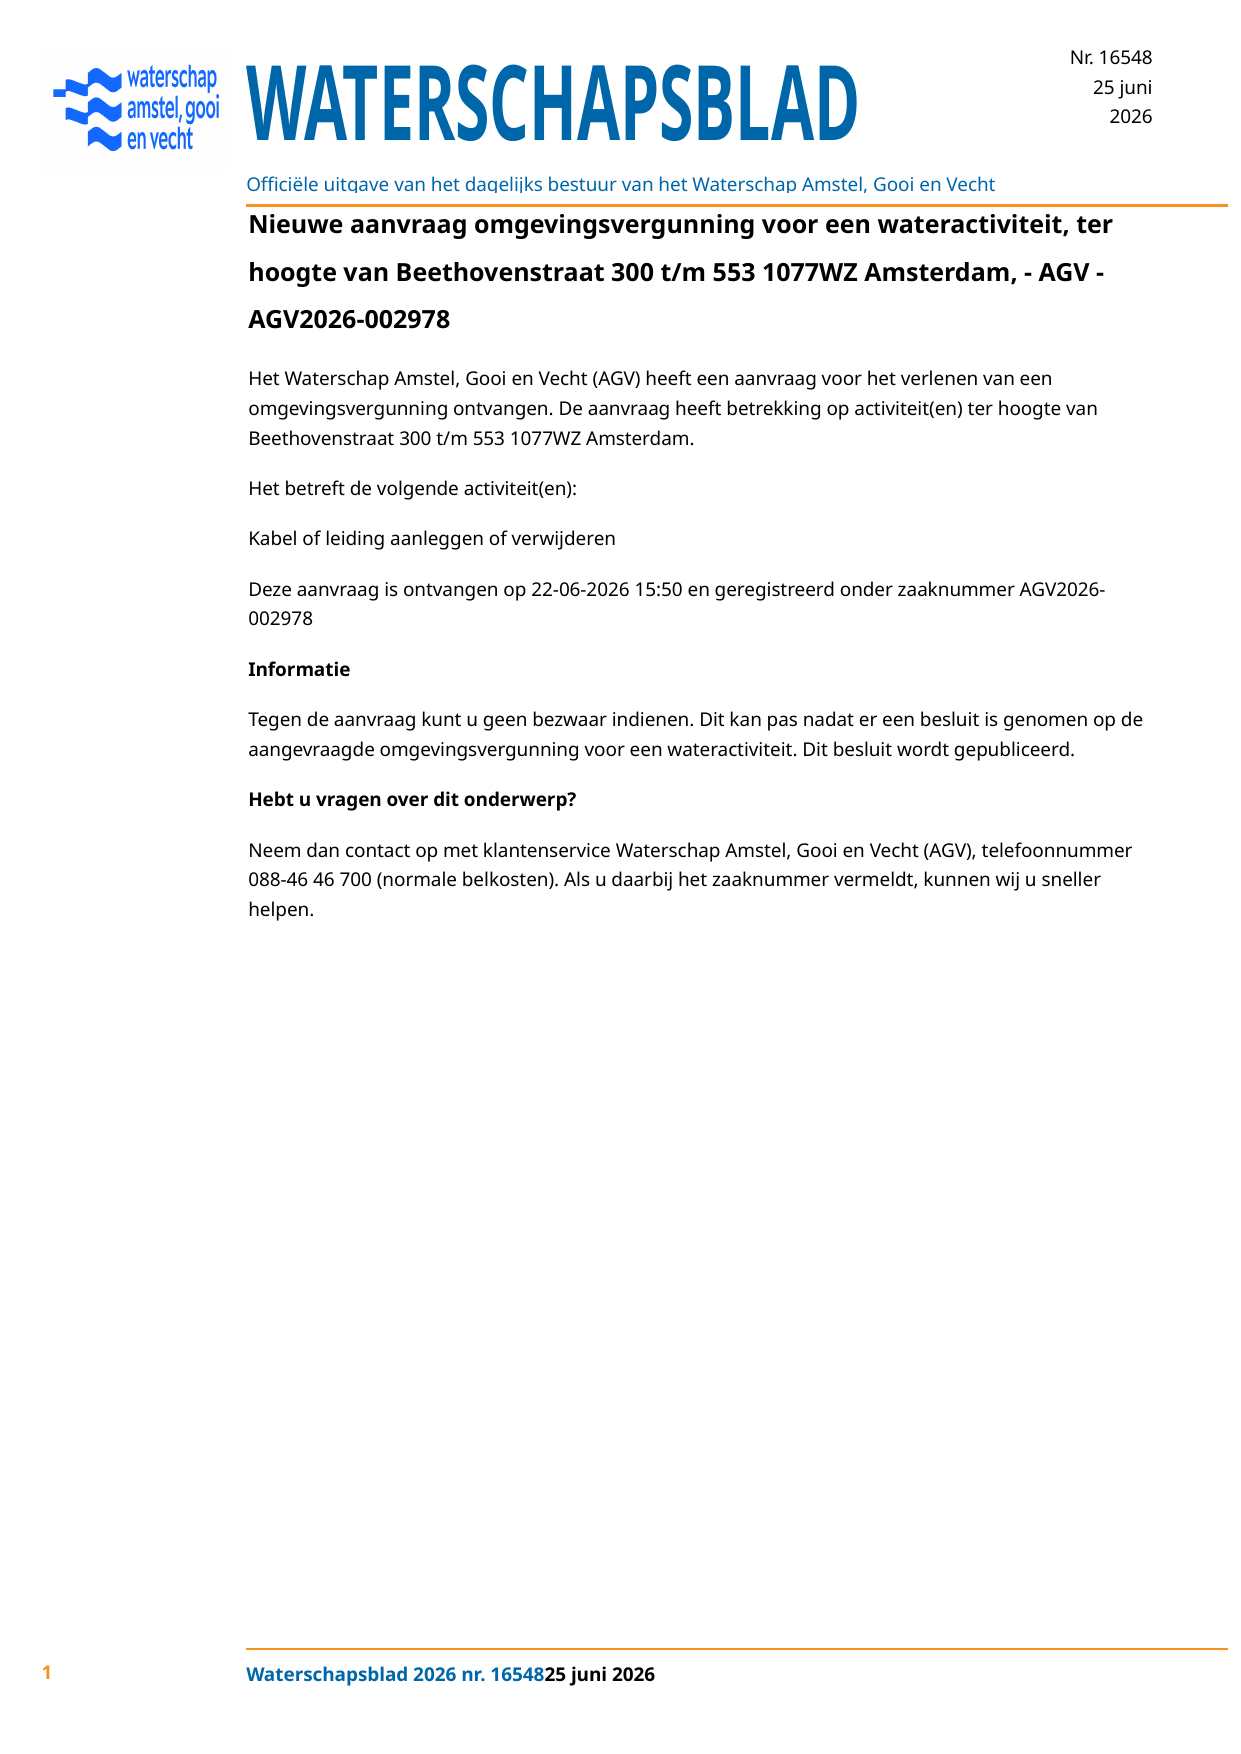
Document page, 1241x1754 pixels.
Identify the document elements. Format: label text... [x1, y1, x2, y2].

text Deze aanvraag is ontvangen op 22-06-2026 15:50 en geregistreerd onder zaaknummer AGV2026-002978 [248, 576, 1152, 631]
text Het Waterschap Amstel, Gooi en Vecht (AGV) heeft een aanvraag voor het verlenen van een omgevingsvergunning ontvangen. De aanvraag heeft betrekking op activiteit(en) ter hoogte van Beethovenstraat 300 t/m 553 1077WZ Amsterdam. [248, 366, 1152, 450]
text Het betreft de volgende activiteit(en): [248, 475, 1152, 501]
text Tegen de aanvraag kunt u geen bezwaar indienen. Dit kan pas nadat er een besluit is genomen op de aangevraagde omgevingsvergunning voor een wateractiviteit. Dit besluit wordt gepubliceerd. [248, 706, 1152, 762]
text Informatie [248, 656, 1152, 682]
picture [41, 47, 231, 172]
text Hebt u vragen over dit onderwerp? [248, 786, 1152, 812]
text Nieuwe aanvraag omgevingsvergunning voor een wateractiviteit, ter hoogte van Beethovenstraat 300 t/m 553 1077WZ Amsterdam, - AGV - AGV2026-002978 [248, 207, 1152, 336]
text Neem dan contact op met klantenservice Waterschap Amstel, Gooi en Vecht (AGV), telefoonnummer 088-46 46 700 (normale belkosten). Als u daarbij het zaaknummer vermeldt, kunnen wij u sneller helpen. [248, 837, 1152, 922]
text Kabel of leiding aanleggen of verwijderen [248, 526, 1152, 551]
